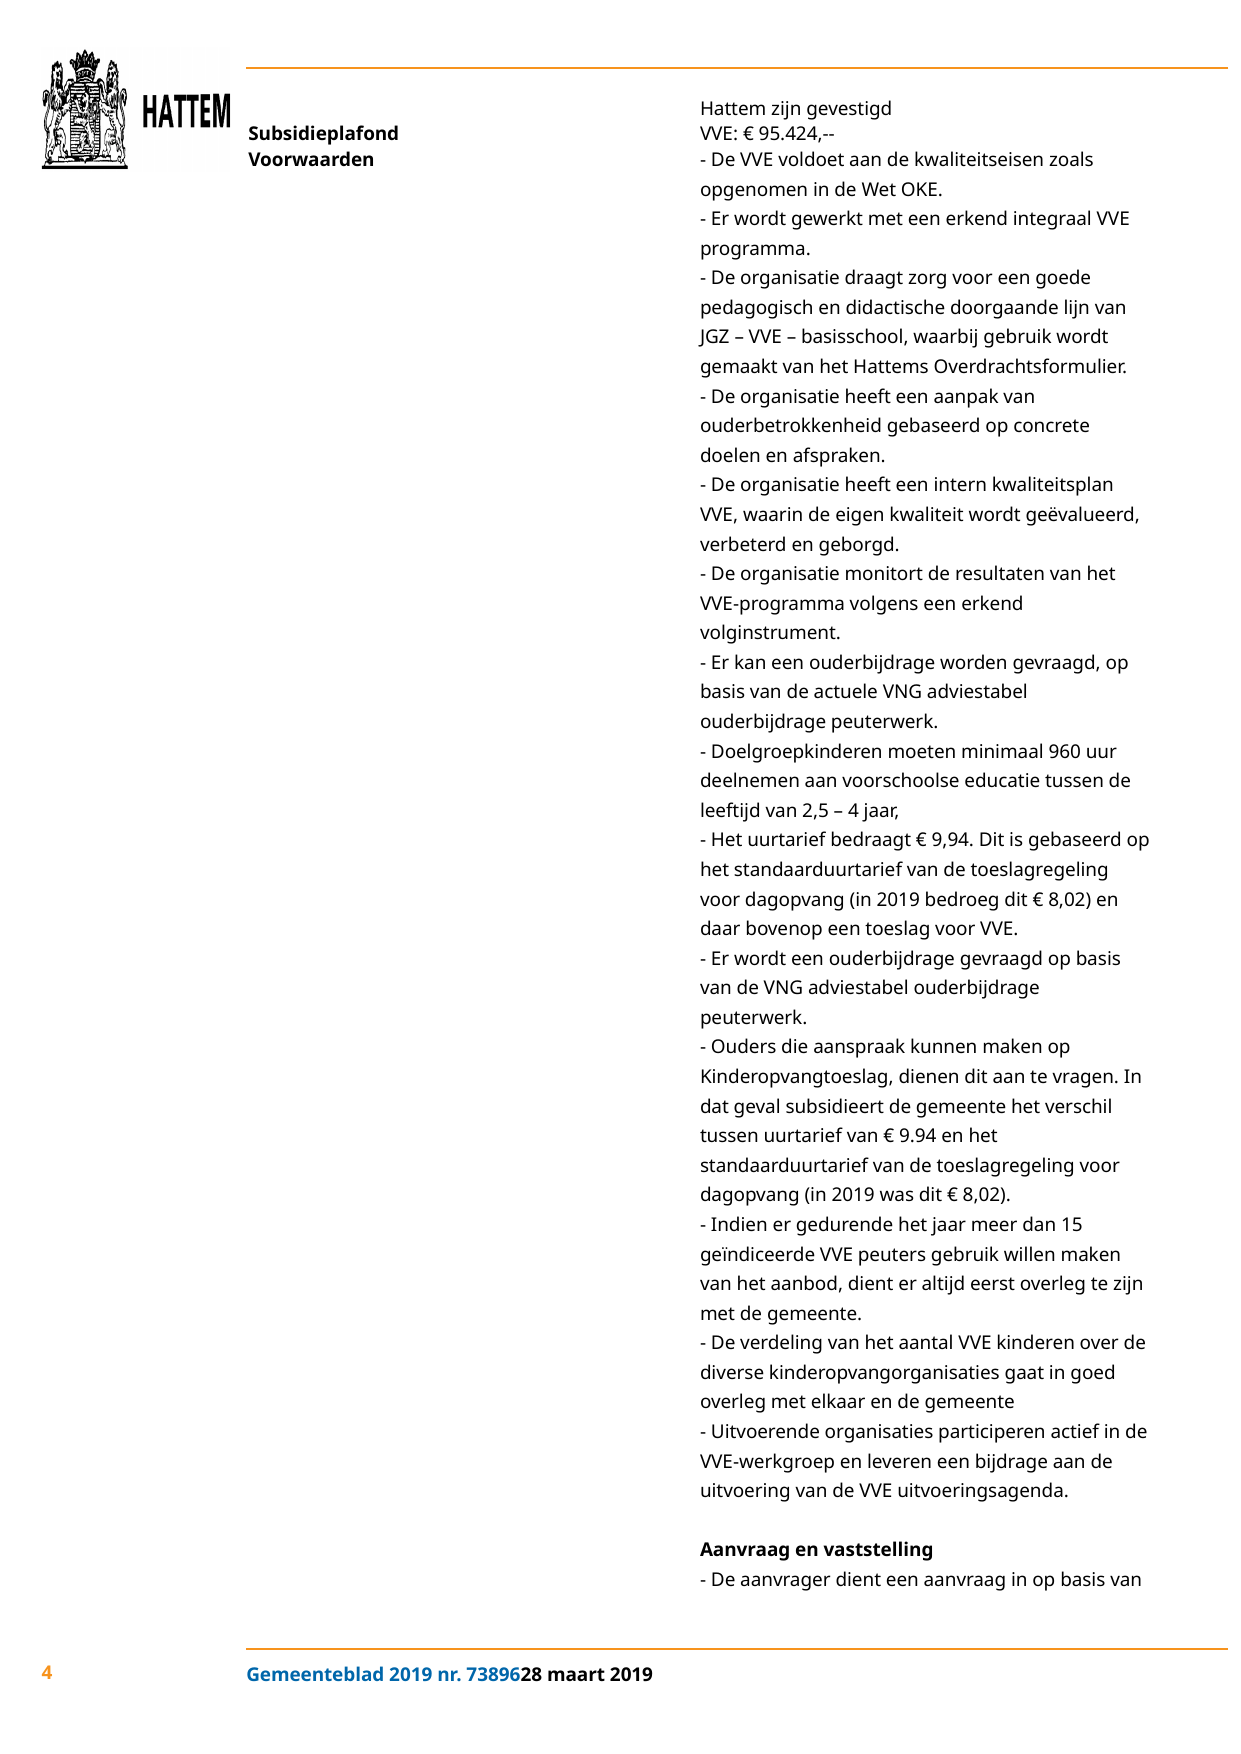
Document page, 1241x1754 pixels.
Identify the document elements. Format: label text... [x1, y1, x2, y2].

picture [41, 47, 231, 172]
table_cell - De VVE voldoet aan de kwaliteitseisen zoals opgenomen in de Wet OKE. - Er wordt gewerkt met een erkend integraal VVE programma. - De organisatie draagt zorg voor een goede pedagogisch en didactische doorgaande lijn van JGZ – VVE – basisschool, waarbij gebruik wordt gemaakt van het Hattems Overdrachtsformulier. - De organisatie heeft een aanpak van ouderbetrokkenheid gebaseerd op concrete doelen en afspraken. - De organisatie heeft een intern kwaliteitsplan VVE, waarin de eigen kwaliteit wordt geëvalueerd, verbeterd en geborgd. - De organisatie monitort de resultaten van het VVE-programma volgens een erkend volginstrument. - Er kan een ouderbijdrage worden gevraagd, op basis van de actuele VNG adviestabel ouderbijdrage peuterwerk. - Doelgroepkinderen moeten minimaal 960 uur deelnemen aan voorschoolse educatie tussen de leeftijd van 2,5 – 4 jaar, - Het uurtarief bedraagt € 9,94. Dit is gebaseerd op het standaarduurtarief van de toeslagregeling voor dagopvang (in 2019 bedroeg dit € 8,02) en daar bovenop een toeslag voor VVE. - Er wordt een ouderbijdrage gevraagd op basis van de VNG adviestabel ouderbijdrage peuterwerk. - Ouders die aanspraak kunnen maken op Kinderopvangtoeslag, dienen dit aan te vragen. In dat geval subsidieert de gemeente het verschil tussen uurtarief van € 9.94 en het standaarduurtarief van de toeslagregeling voor dagopvang (in 2019 was dit € 8,02). - Indien er gedurende het jaar meer dan 15 geïndiceerde VVE peuters gebruik willen maken van het aanbod, dient er altijd eerst overleg te zijn met de gemeente. - De verdeling van het aantal VVE kinderen over de diverse kinderopvangorganisaties gaat in goed overleg met elkaar en de gemeente - Uitvoerende organisaties participeren actief in de VVE-werkgroep en leveren een bijdrage aan de uitvoering van de VVE uitvoeringsagenda. Aanvraag en vaststelling - De aanvrager dient een aanvraag in op basis van [700, 146, 1152, 1592]
table_cell Voorwaarden [248, 146, 700, 1592]
table_cell VVE: € 95.424,-- [700, 121, 1152, 146]
table_cell [248, 95, 700, 121]
table_cell Hattem zijn gevestigd [700, 95, 1152, 121]
table_cell Subsidieplafond [248, 121, 700, 146]
